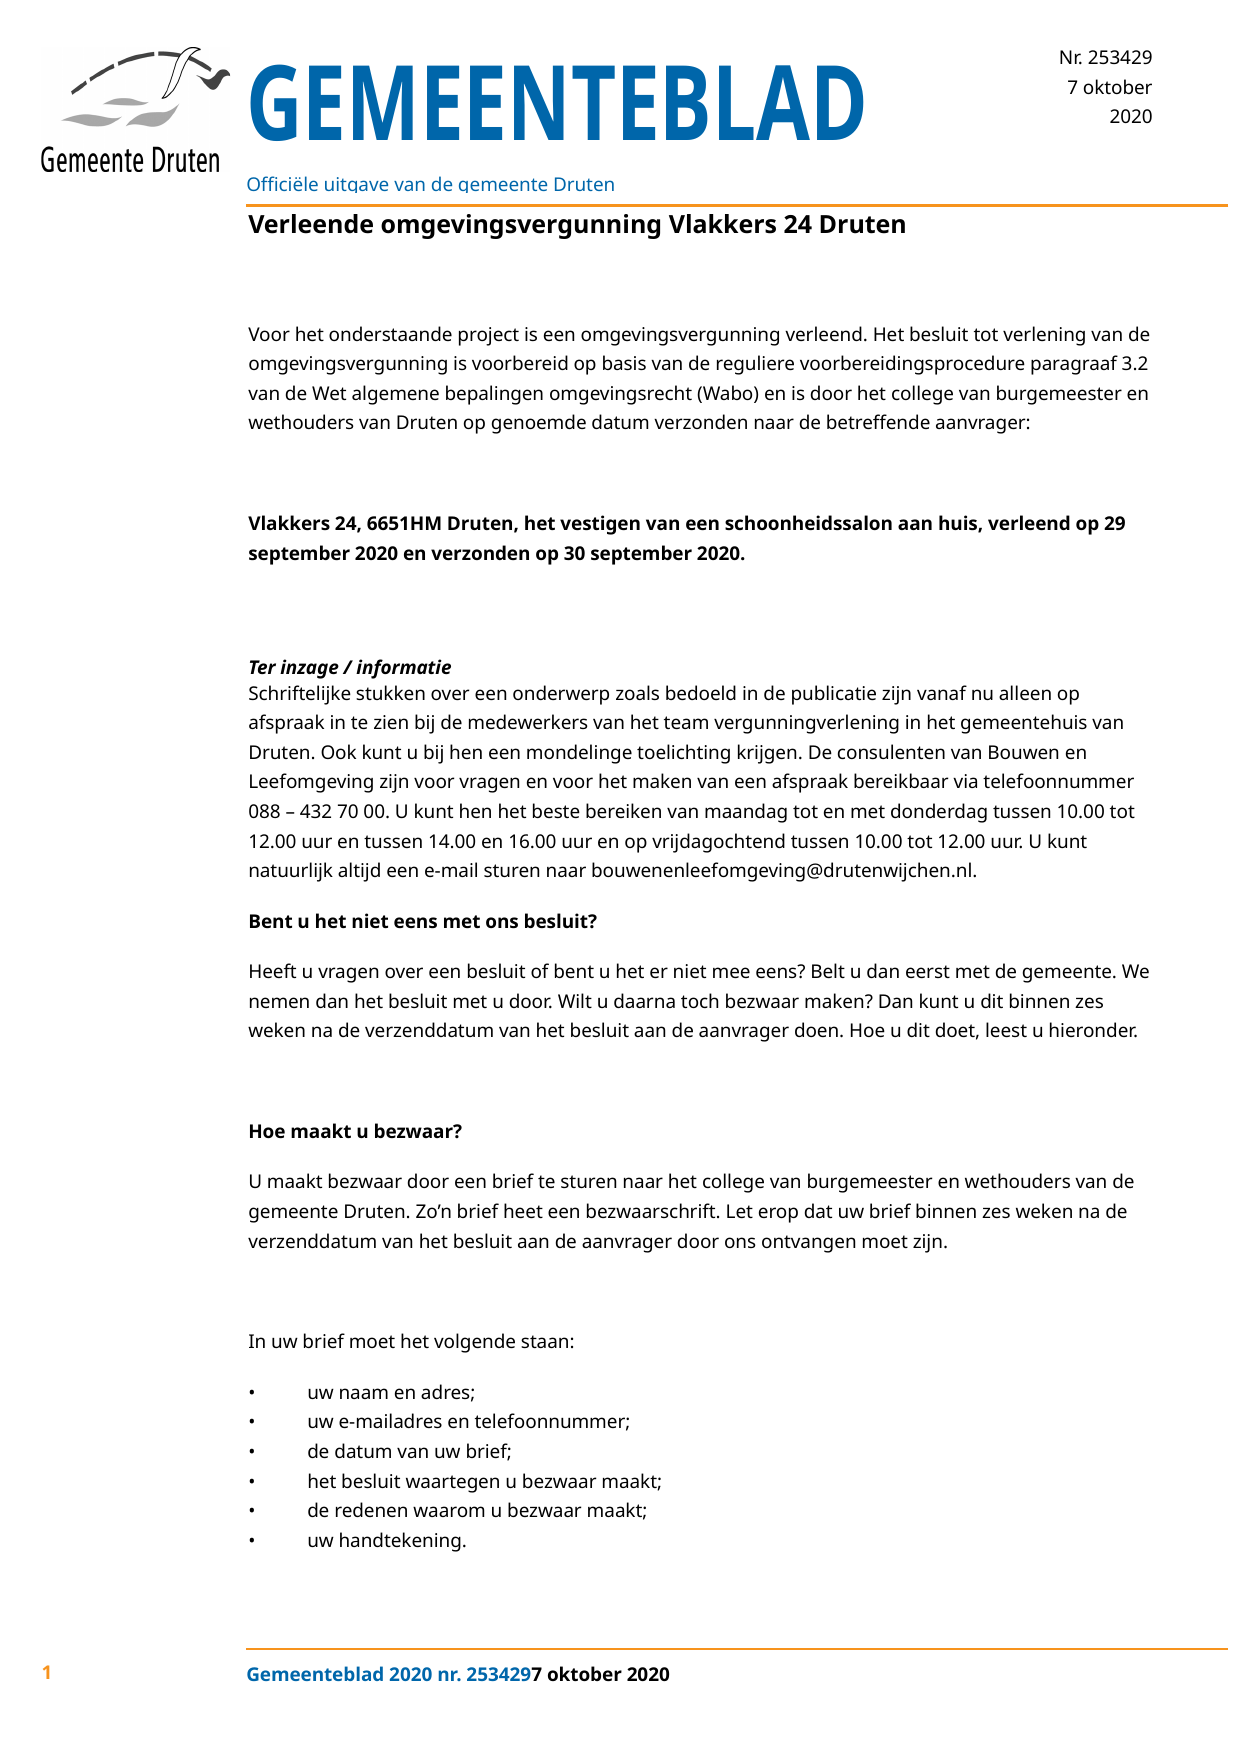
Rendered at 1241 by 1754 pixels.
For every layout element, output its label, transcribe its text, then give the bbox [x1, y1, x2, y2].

text Heeft u vragen over een besluit of bent u het er niet mee eens? Belt u dan eerst met de gemeente. We nemen dan het besluit met u door. Wilt u daarna toch bezwaar maken? Dan kunt u dit binnen zes weken na de verzenddatum van het besluit aan de aanvrager doen. Hoe u dit doet, leest u hieronder. [248, 958, 1152, 1043]
list uw e-mailadres en telefoonnummer; [248, 1409, 1152, 1434]
list de datum van uw brief; [248, 1438, 1152, 1464]
text Voor het onderstaande project is een omgevingsvergunning verleend. Het besluit tot verlening van de omgevingsvergunning is voorbereid op basis van de reguliere voorbereidingsprocedure paragraaf 3.2 van de Wet algemene bepalingen omgevingsrecht (Wabo) en is door het college van burgemeester en wethouders van Druten op genoemde datum verzonden naar de betreffende aanvrager: [248, 321, 1152, 435]
text Bent u het niet eens met ons besluit? [248, 908, 1152, 934]
list het besluit waartegen u bezwaar maakt; [248, 1468, 1152, 1494]
list uw handtekening. [248, 1527, 1152, 1553]
text In uw brief moet het volgende staan: [248, 1329, 1152, 1354]
text Ter inzage / informatie [248, 654, 1152, 680]
picture [41, 47, 231, 172]
text Vlakkers 24, 6651HM Druten, het vestigen van een schoonheidssalon aan huis, verleend op 29 september 2020 en verzonden op 30 september 2020. [248, 510, 1152, 566]
list uw naam en adres; [248, 1379, 1152, 1405]
text Hoe maakt u bezwaar? [248, 1118, 1152, 1144]
text Schriftelijke stukken over een onderwerp zoals bedoeld in de publicatie zijn vanaf nu alleen op afspraak in te zien bij de medewerkers van het team vergunningverlening in het gemeentehuis van Druten. Ook kunt u bij hen een mondelinge toelichting krijgen. De consulenten van Bouwen en Leefomgeving zijn voor vragen en voor het maken van een afspraak bereikbaar via telefoonnummer 088 – 432 70 00. U kunt hen het beste bereiken van maandag tot en met donderdag tussen 10.00 tot 12.00 uur en tussen 14.00 en 16.00 uur en op vrijdagochtend tussen 10.00 tot 12.00 uur. U kunt natuurlijk altijd een e-mail sturen naar bouwenenleefomgeving@drutenwijchen.nl. [248, 680, 1152, 883]
text U maakt bezwaar door een brief te sturen naar het college van burgemeester en wethouders van de gemeente Druten. Zo’n brief heet een bezwaarschrift. Let erop dat uw brief binnen zes weken na de verzenddatum van het besluit aan de aanvrager door ons ontvangen moet zijn. [248, 1169, 1152, 1254]
list de redenen waarom u bezwaar maakt; [248, 1497, 1152, 1523]
text Verleende omgevingsvergunning Vlakkers 24 Druten [248, 207, 1152, 241]
